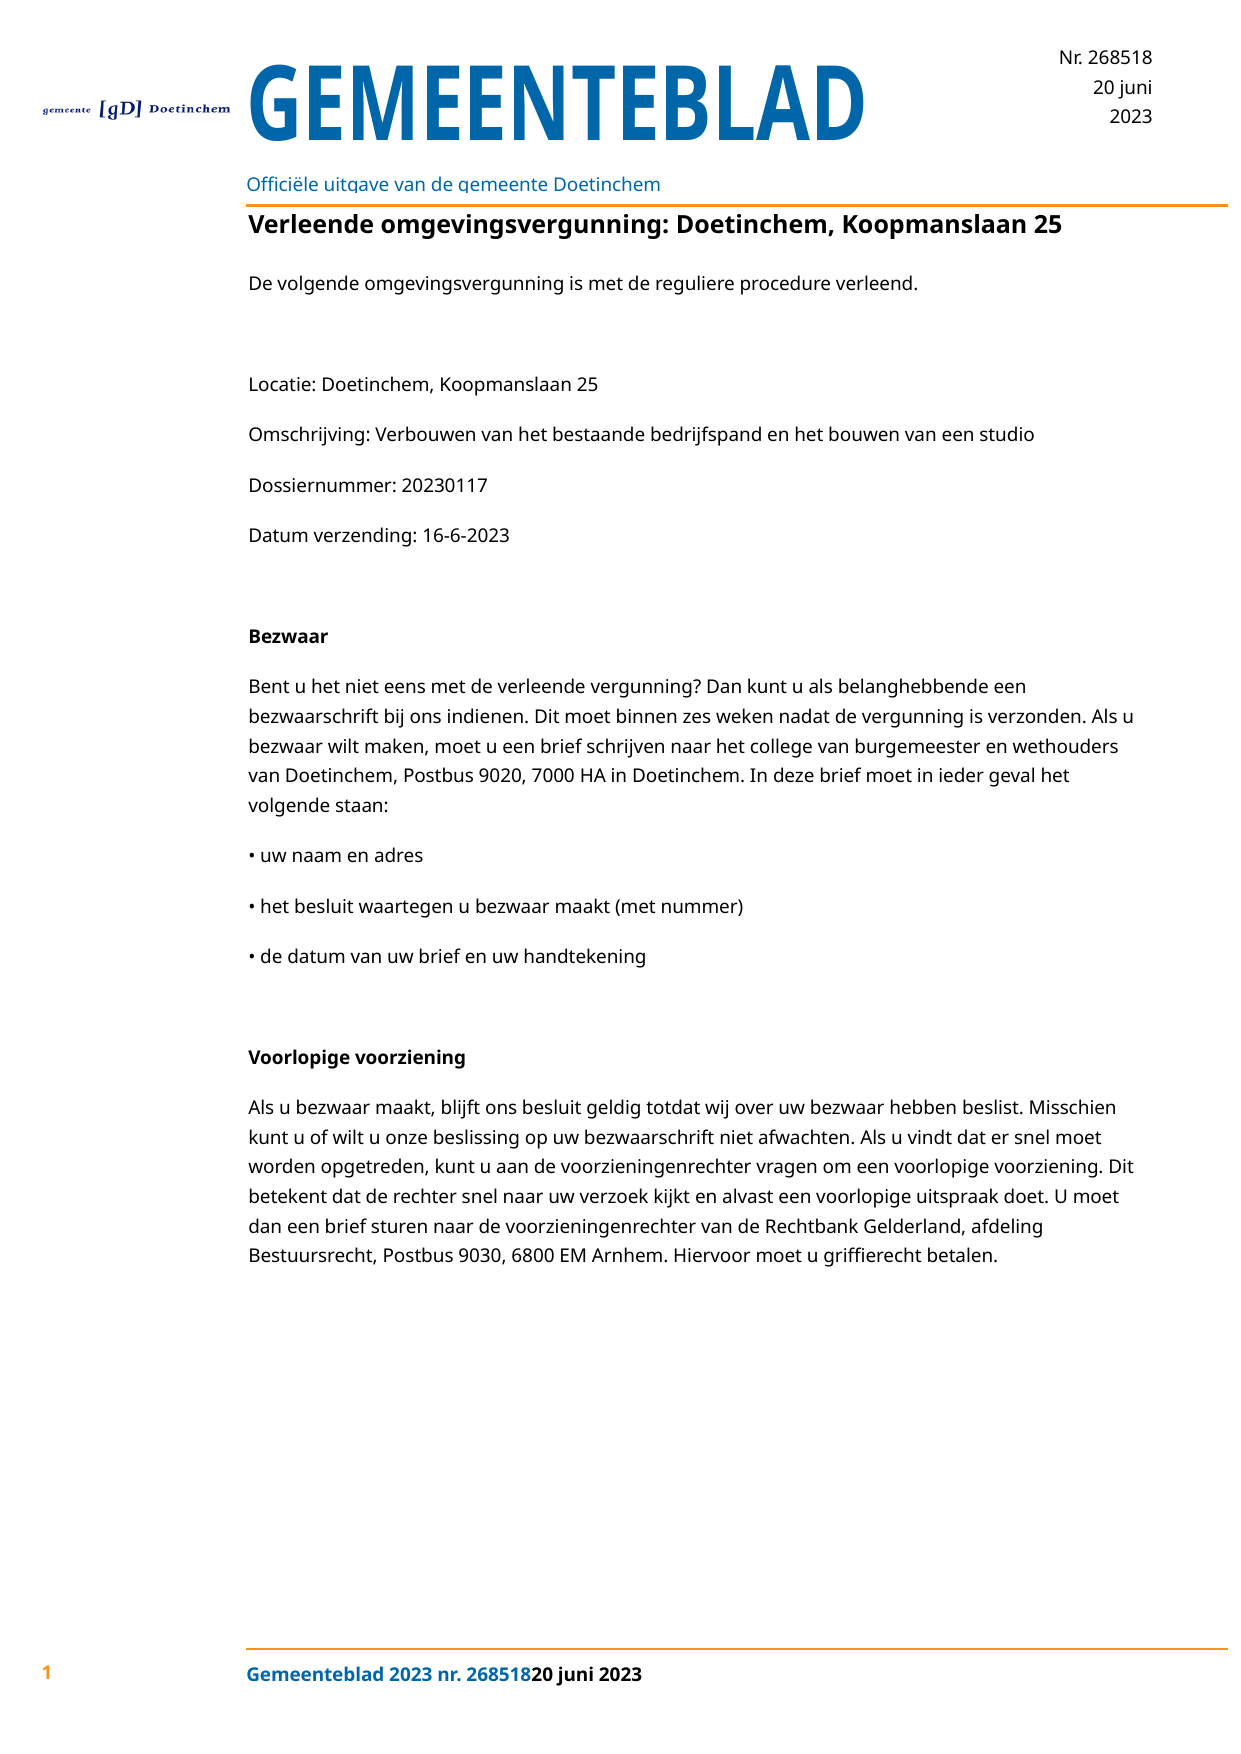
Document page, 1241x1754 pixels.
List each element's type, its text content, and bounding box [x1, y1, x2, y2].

text Dossiernummer: 20230117 [248, 472, 1152, 498]
text • de datum van uw brief en uw handtekening [248, 943, 1152, 969]
text Verleende omgevingsvergunning: Doetinchem, Koopmanslaan 25 [248, 207, 1152, 241]
text Datum verzending: 16-6-2023 [248, 522, 1152, 548]
text Voorlopige voorziening [248, 1044, 1152, 1070]
text Bent u het niet eens met de verleende vergunning? Dan kunt u als belanghebbende een bezwaarschrift bij ons indienen. Dit moet binnen zes weken nadat de vergunning is verzonden. Als u bezwaar wilt maken, moet u een brief schrijven naar het college van burgemeester en wethouders van Doetinchem, Postbus 9020, 7000 HA in Doetinchem. In deze brief moet in ieder geval het volgende staan: [248, 674, 1152, 818]
text De volgende omgevingsvergunning is met de reguliere procedure verleend. [248, 270, 1152, 296]
picture [41, 47, 231, 172]
text Als u bezwaar maakt, blijft ons besluit geldig totdat wij over uw bezwaar hebben beslist. Misschien kunt u of wilt u onze beslissing op uw bezwaarschrift niet afwachten. Als u vindt dat er snel moet worden opgetreden, kunt u aan de voorzieningenrechter vragen om een voorlopige voorziening. Dit betekent dat de rechter snel naar uw verzoek kijkt en alvast een voorlopige uitspraak doet. U moet dan een brief sturen naar de voorzieningenrechter van de Rechtbank Gelderland, afdeling Bestuursrecht, Postbus 9030, 6800 EM Arnhem. Hiervoor moet u griffierecht betalen. [248, 1094, 1152, 1268]
text Locatie: Doetinchem, Koopmanslaan 25 [248, 371, 1152, 397]
text Omschrijving: Verbouwen van het bestaande bedrijfspand en het bouwen van een studio [248, 422, 1152, 447]
text • het besluit waartegen u bezwaar maakt (met nummer) [248, 893, 1152, 918]
text • uw naam en adres [248, 842, 1152, 868]
text Bezwaar [248, 623, 1152, 649]
